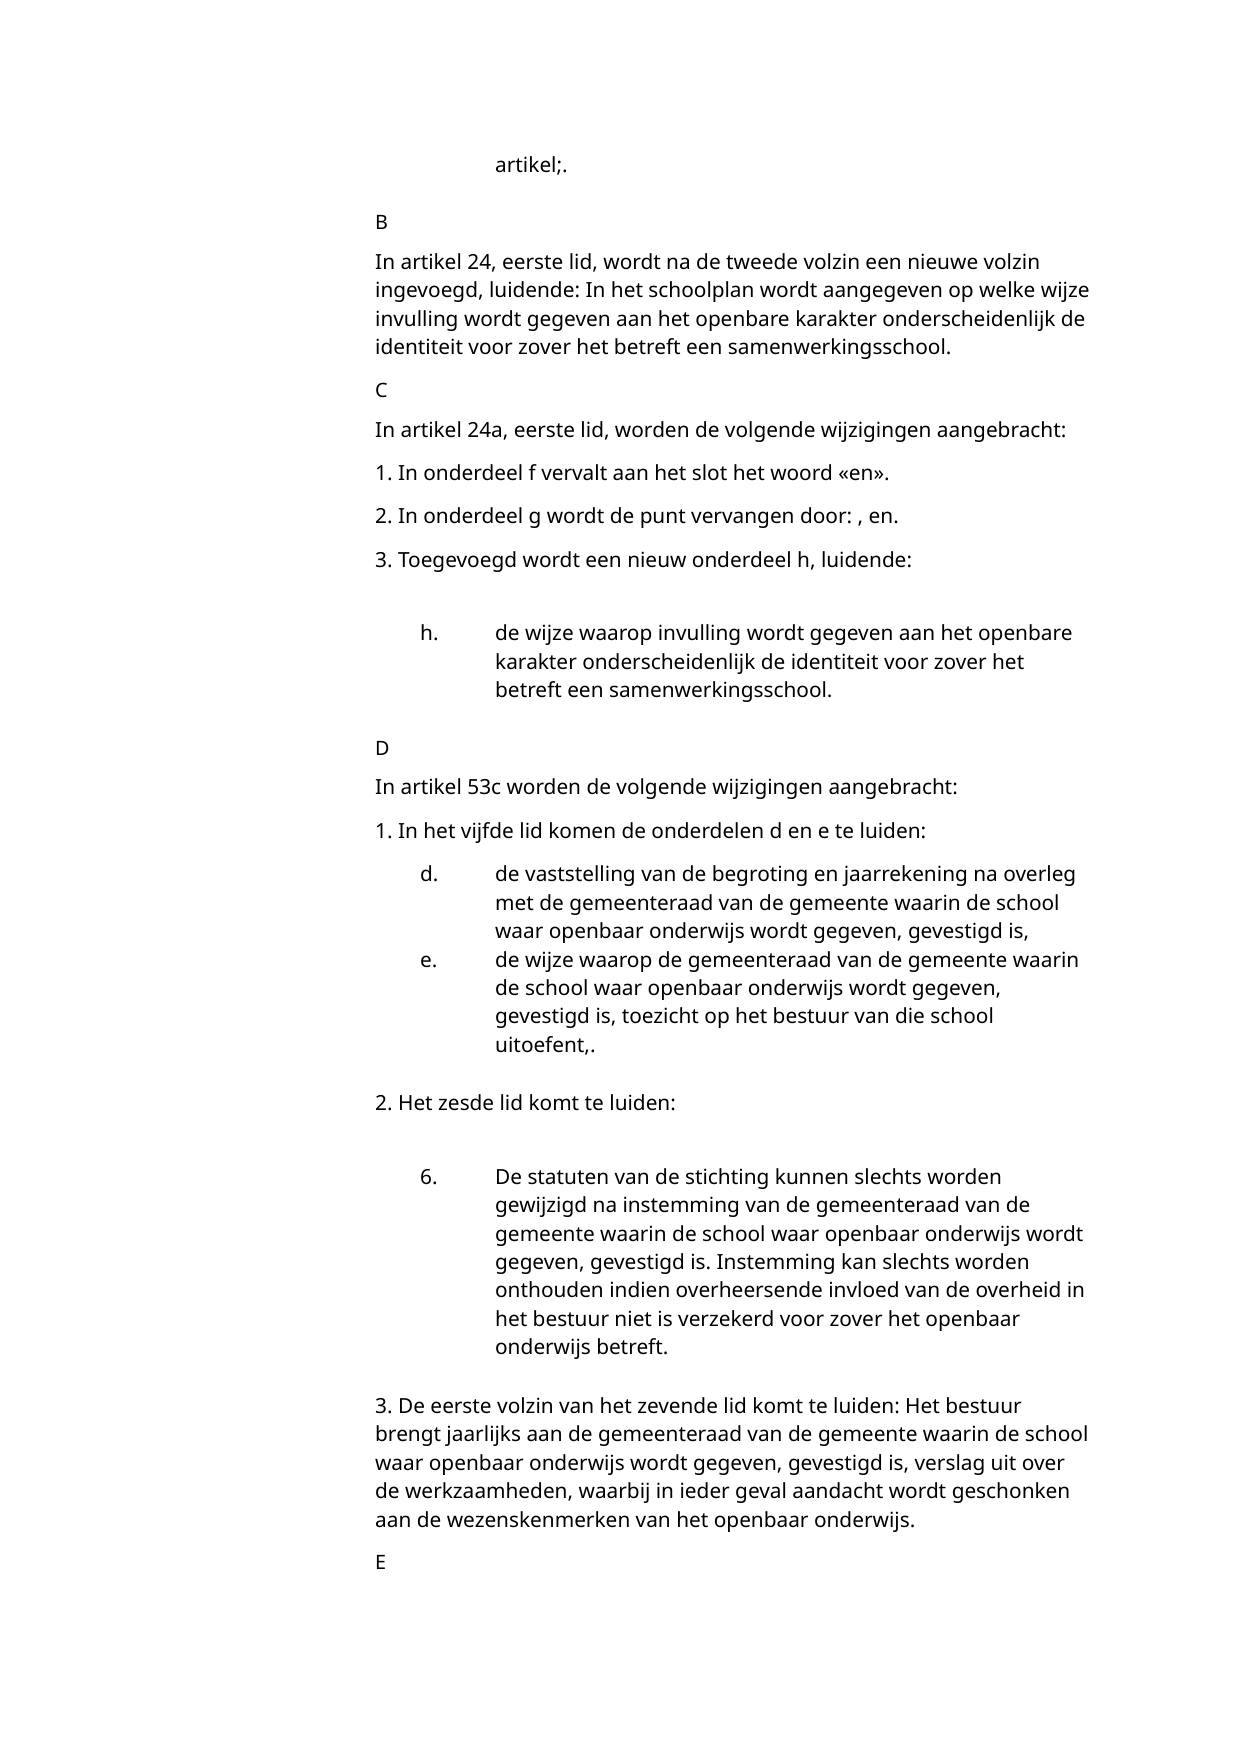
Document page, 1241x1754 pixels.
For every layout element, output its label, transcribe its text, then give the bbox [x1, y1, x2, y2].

text 3. Toegevoegd wordt een nieuw onderdeel h, luidende: [375, 545, 1090, 573]
text In artikel 53c worden de volgende wijzigingen aangebracht: [375, 772, 1090, 801]
list De statuten van de stichting kunnen slechts worden gewijzigd na instemming van de gemeenteraad van de gemeente waarin de school waar openbaar onderwijs wordt gegeven, gevestigd is. Instemming kan slechts worden onthouden indien overheersende invloed van de overheid in het bestuur niet is verzekerd voor zover het openbaar onderwijs betreft. [420, 1162, 1090, 1361]
text B [375, 208, 1090, 235]
list artikel;. [420, 150, 1090, 178]
text 1. In onderdeel f vervalt aan het slot het woord «en». [375, 458, 1090, 487]
text 3. De eerste volzin van het zevende lid komt te luiden: Het bestuur brengt jaarlijks aan de gemeenteraad van de gemeente waarin de school waar openbaar onderwijs wordt gegeven, gevestigd is, verslag uit over de werkzaamheden, waarbij in ieder geval aandacht wordt geschonken aan de wezenskenmerken van het openbaar onderwijs. [375, 1391, 1090, 1533]
text In artikel 24a, eerste lid, worden de volgende wijzigingen aangebracht: [375, 415, 1090, 443]
list de vaststelling van de begroting en jaarrekening na overleg met de gemeenteraad van de gemeente waarin de school waar openbaar onderwijs wordt gegeven, gevestigd is, [420, 859, 1090, 945]
text 2. Het zesde lid komt te luiden: [375, 1088, 1090, 1117]
text In artikel 24, eerste lid, wordt na de tweede volzin een nieuwe volzin ingevoegd, luidende: In het schoolplan wordt aangegeven op welke wijze invulling wordt gegeven aan het openbare karakter onderscheidenlijk de identiteit voor zover het betreft een samenwerkingsschool. [375, 247, 1090, 361]
list de wijze waarop invulling wordt gegeven aan het openbare karakter onderscheidenlijk de identiteit voor zover het betreft een samenwerkingsschool. [420, 618, 1090, 704]
text 2. In onderdeel g wordt de punt vervangen door: , en. [375, 502, 1090, 530]
text E [375, 1548, 1090, 1575]
list de wijze waarop de gemeenteraad van de gemeente waarin de school waar openbaar onderwijs wordt gegeven, gevestigd is, toezicht op het bestuur van die school uitoefent,. [420, 945, 1090, 1058]
text 1. In het vijfde lid komen de onderdelen d en e te luiden: [375, 816, 1090, 844]
text C [375, 376, 1090, 403]
text D [375, 734, 1090, 761]
